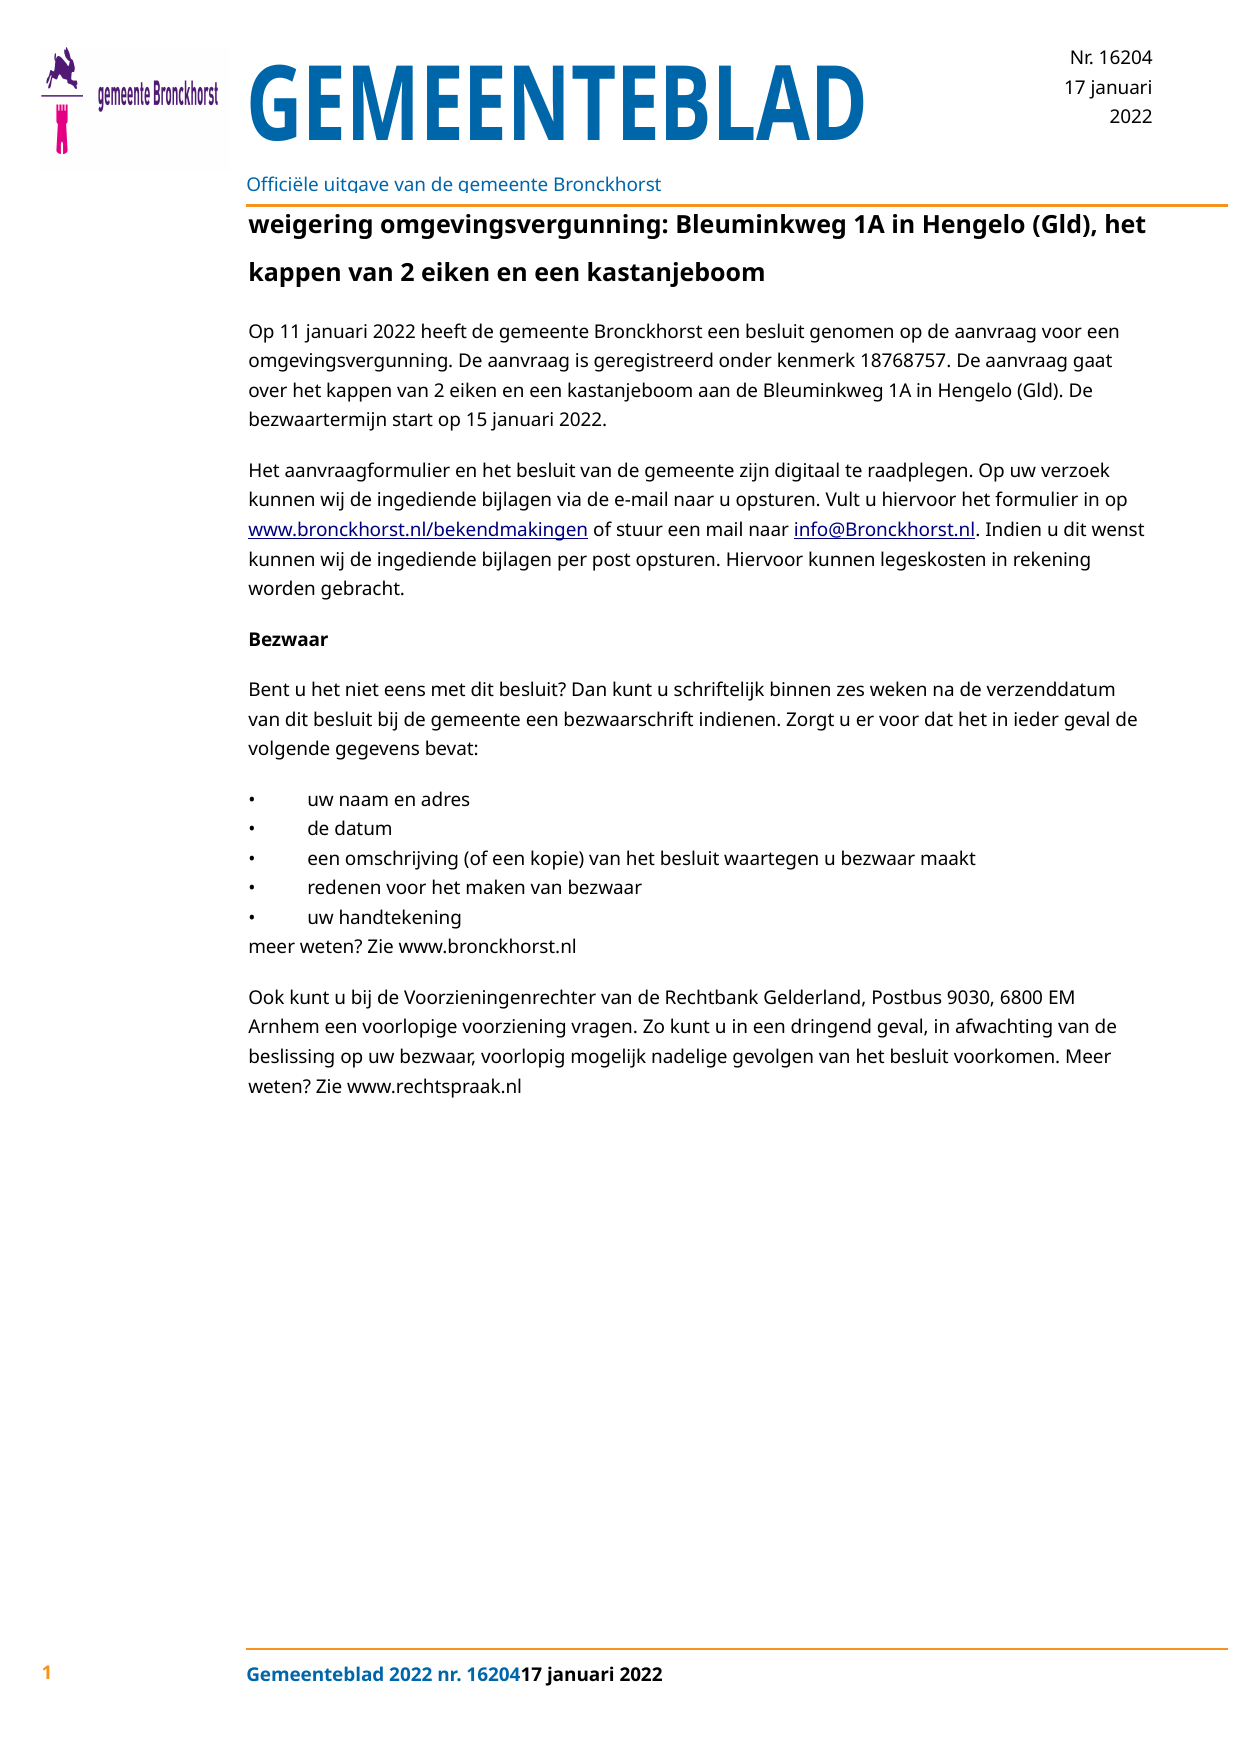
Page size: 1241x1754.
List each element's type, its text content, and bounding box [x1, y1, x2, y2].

list de datum [248, 815, 1152, 841]
text Bent u het niet eens met dit besluit? Dan kunt u schriftelijk binnen zes weken na de verzenddatum van dit besluit bij de gemeente een bezwaarschrift indienen. Zorgt u er voor dat het in ieder geval de volgende gegevens bevat: [248, 676, 1152, 761]
text Op 11 januari 2022 heeft de gemeente Bronckhorst een besluit genomen op de aanvraag voor een omgevingsvergunning. De aanvraag is geregistreerd onder kenmerk 18768757. De aanvraag gaat over het kappen van 2 eiken en een kastanjeboom aan de Bleuminkweg 1A in Hengelo (Gld). De bezwaartermijn start op 15 januari 2022. [248, 318, 1152, 432]
text meer weten? Zie www.bronckhorst.nl [248, 934, 1152, 959]
text Het aanvraagformulier en het besluit van de gemeente zijn digitaal te raadplegen. Op uw verzoek kunnen wij de ingediende bijlagen via de e-mail naar u opsturen. Vult u hiervoor het formulier in op www.bronckhorst.nl/bekendmakingen of stuur een mail naar info@Bronckhorst.nl. Indien u dit wenst kunnen wij de ingediende bijlagen per post opsturen. Hiervoor kunnen legeskosten in rekening worden gebracht. [248, 457, 1152, 601]
picture [41, 47, 231, 172]
list uw handtekening [248, 904, 1152, 930]
list een omschrijving (of een kopie) van het besluit waartegen u bezwaar maakt [248, 845, 1152, 871]
list uw naam en adres [248, 786, 1152, 812]
text Ook kunt u bij de Voorzieningenrechter van de Rechtbank Gelderland, Postbus 9030, 6800 EM Arnhem een voorlopige voorziening vragen. Zo kunt u in een dringend geval, in afwachting van de beslissing op uw bezwaar, voorlopig mogelijk nadelige gevolgen van het besluit voorkomen. Meer weten? Zie www.rechtspraak.nl [248, 984, 1152, 1099]
list redenen voor het maken van bezwaar [248, 874, 1152, 900]
text Bezwaar [248, 626, 1152, 652]
text weigering omgevingsvergunning: Bleuminkweg 1A in Hengelo (Gld), het kappen van 2 eiken en een kastanjeboom [248, 207, 1152, 288]
